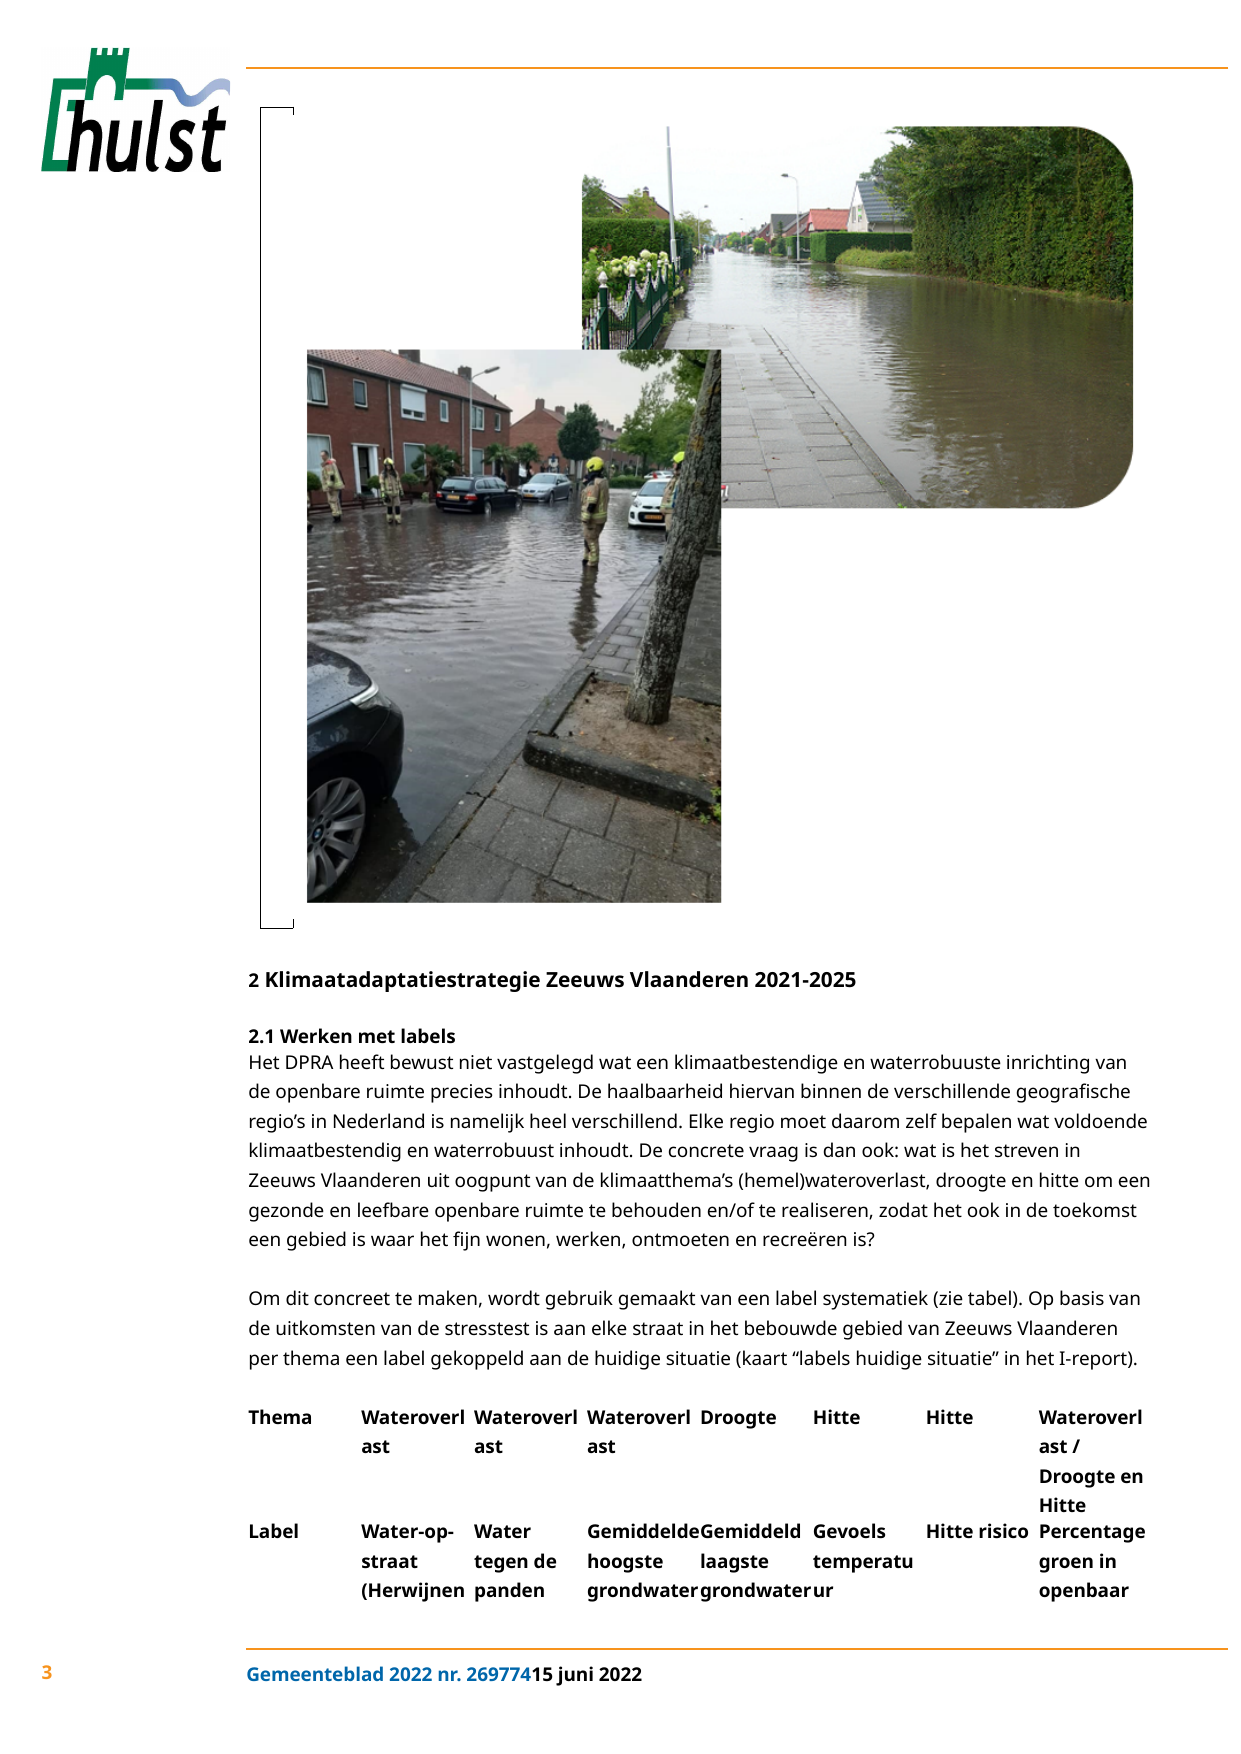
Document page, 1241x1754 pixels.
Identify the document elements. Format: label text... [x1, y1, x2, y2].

text Om dit concreet te maken, wordt gebruik gemaakt van een label systematiek (zie tabel). Op basis van de uitkomsten van de stresstest is aan elke straat in het bebouwde gebied van Zeeuws Vlaanderen per thema een label gekoppeld aan de huidige situatie (kaart “labels huidige situatie” in het I-report). [248, 1286, 1152, 1370]
picture [41, 47, 231, 172]
table_header Wateroverlast [587, 1404, 700, 1518]
table_header Hitte [926, 1404, 1038, 1518]
table_cell Water tegen de panden [474, 1519, 587, 1603]
text 2 Klimaatadaptatiestrategie Zeeuws Vlaanderen 2021-2025 [248, 965, 1152, 993]
table_header Thema [248, 1404, 361, 1518]
table_cell Label [248, 1519, 361, 1603]
table_cell Gemiddeld laagste grondwater [700, 1519, 813, 1603]
text 2.1 Werken met labels [248, 1023, 1152, 1049]
table_header Wateroverlast / Droogte en Hitte [1039, 1404, 1152, 1518]
picture [268, 115, 1155, 919]
table_cell Percentage groen in openbaar [1039, 1519, 1152, 1603]
text Het DPRA heeft bewust niet vastgelegd wat een klimaatbestendige en waterrobuuste inrichting van de openbare ruimte precies inhoudt. De haalbaarheid hiervan binnen de verschillende geografische regio’s in Nederland is namelijk heel verschillend. Elke regio moet daarom zelf bepalen wat voldoende klimaatbestendig en waterrobuust inhoudt. De concrete vraag is dan ook: wat is het streven in Zeeuws Vlaanderen uit oogpunt van de klimaatthema’s (hemel)wateroverlast, droogte en hitte om een gezonde en leefbare openbare ruimte te behouden en/of te realiseren, zodat het ook in de toekomst een gebied is waar het fijn wonen, werken, ontmoeten en recreëren is? [248, 1049, 1152, 1252]
table_header Droogte [700, 1404, 813, 1518]
table_cell Hitte risico [926, 1519, 1038, 1603]
table_cell Gemiddelde hoogste grondwater [587, 1519, 700, 1603]
table_cell Gevoels temperatuur [813, 1519, 926, 1603]
table_header Wateroverlast [474, 1404, 587, 1518]
table_cell Water-op-straat (Herwijnen [361, 1519, 474, 1603]
table_header Wateroverlast [361, 1404, 474, 1518]
table_header Hitte [813, 1404, 926, 1518]
